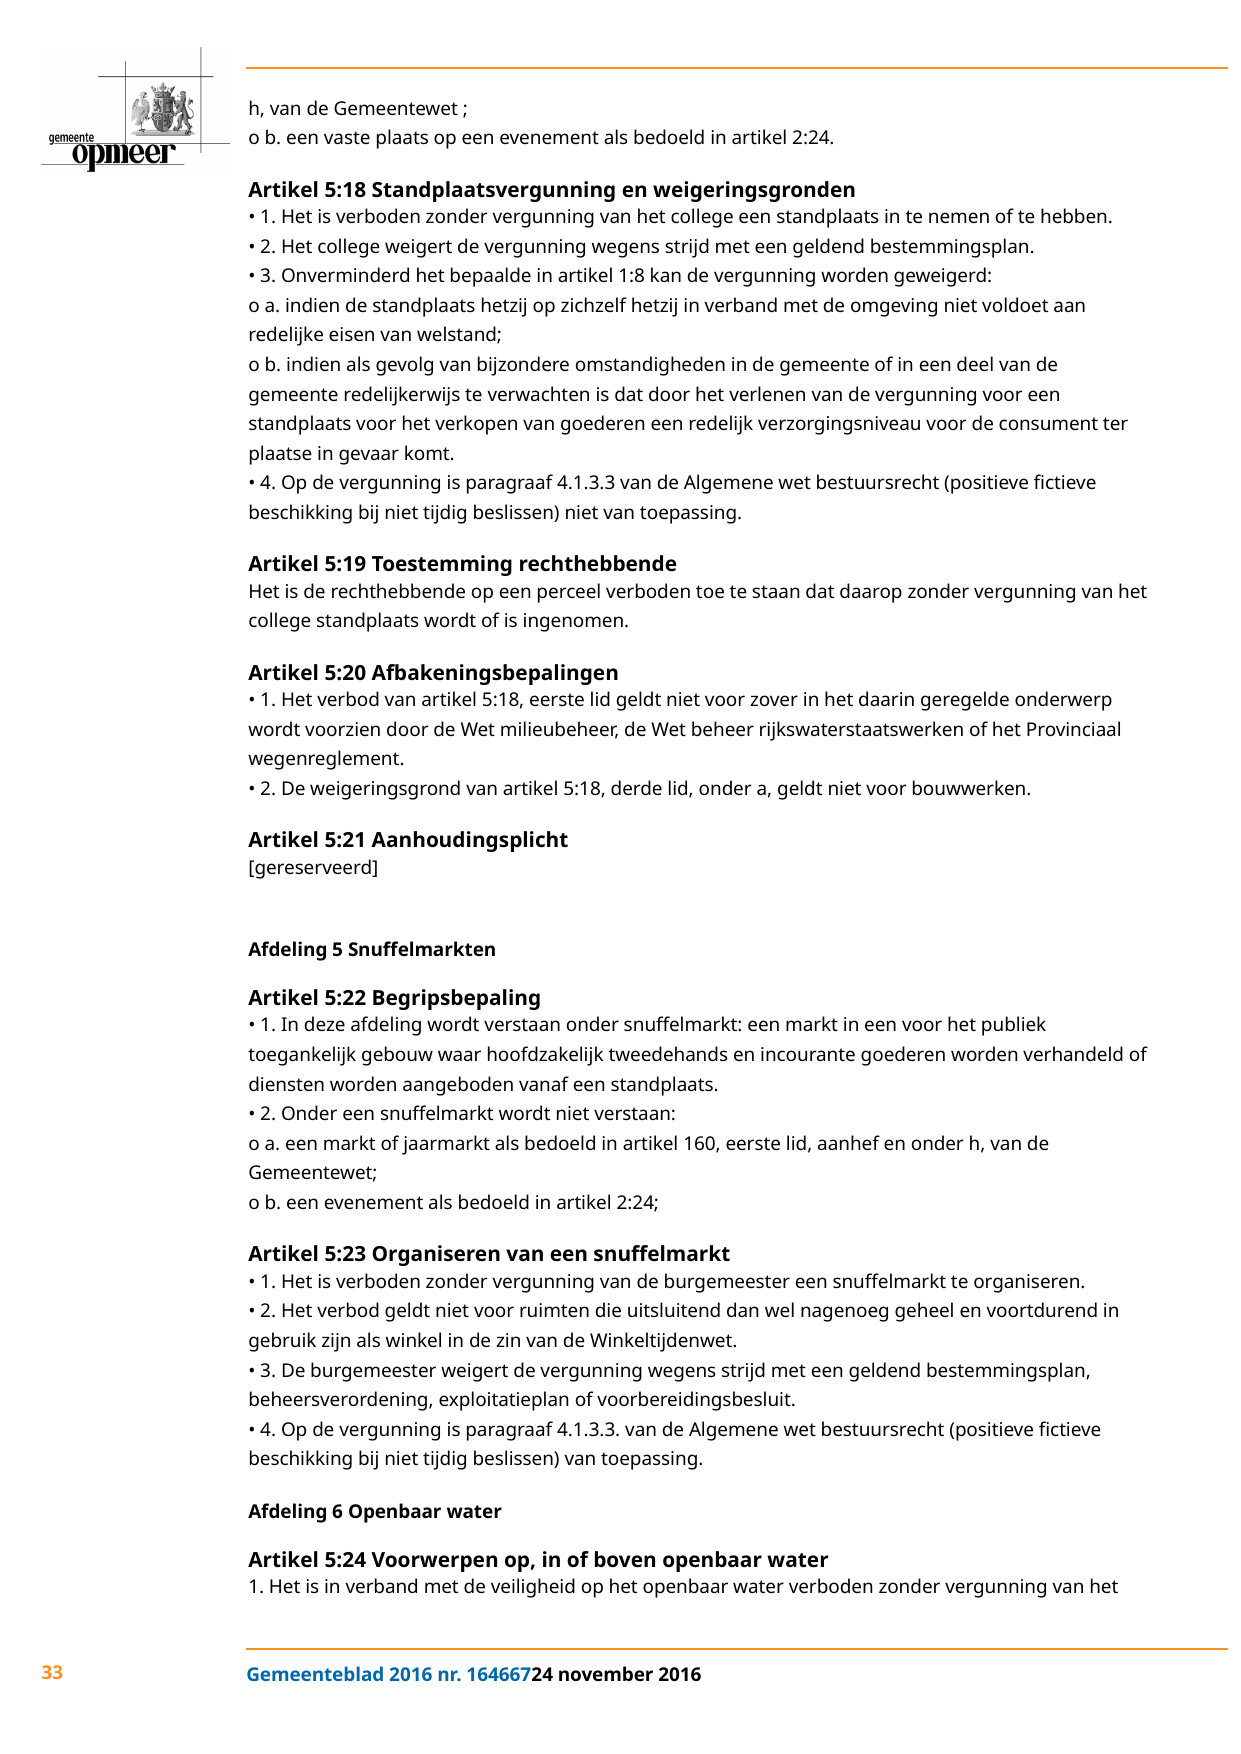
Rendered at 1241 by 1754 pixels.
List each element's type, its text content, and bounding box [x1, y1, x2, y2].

text • 2. Het college weigert de vergunning wegens strijd met een geldend bestemmingsplan. [248, 233, 1152, 258]
text • 1. In deze afdeling wordt verstaan onder snuffelmarkt: een markt in een voor het publiek toegankelijk gebouw waar hoofdzakelijk tweedehands en incourante goederen worden verhandeld of diensten worden aangeboden vanaf een standplaats. [248, 1012, 1152, 1097]
text Artikel 5:21 Aanhoudingsplicht [248, 826, 1152, 854]
text • 2. De weigeringsgrond van artikel 5:18, derde lid, onder a, geldt niet voor bouwwerken. [248, 775, 1152, 801]
text 1. Het is in verband met de veiligheid op het openbaar water verboden zonder vergunning van het [248, 1574, 1152, 1599]
picture [41, 47, 231, 172]
text o a. een markt of jaarmarkt als bedoeld in artikel 160, eerste lid, aanhef en onder h, van de Gemeentewet; [248, 1130, 1152, 1185]
text • 3. Onverminderd het bepaalde in artikel 1:8 kan de vergunning worden geweigerd: [248, 262, 1152, 288]
text • 3. De burgemeester weigert de vergunning wegens strijd met een geldend bestemmingsplan, beheersverordening, exploitatieplan of voorbereidingsbesluit. [248, 1357, 1152, 1412]
text Artikel 5:18 Standplaatsvergunning en weigeringsgronden [248, 175, 1152, 203]
text Het is de rechthebbende op een perceel verboden toe te staan dat daarop zonder vergunning van het college standplaats wordt of is ingenomen. [248, 578, 1152, 633]
text • 2. Het verbod geldt niet voor ruimten die uitsluitend dan wel nagenoeg geheel en voortdurend in gebruik zijn als winkel in de zin van de Winkeltijdenwet. [248, 1298, 1152, 1353]
text o a. indien de standplaats hetzij op zichzelf hetzij in verband met de omgeving niet voldoet aan redelijke eisen van welstand; [248, 292, 1152, 347]
text • 1. Het is verboden zonder vergunning van het college een standplaats in te nemen of te hebben. [248, 203, 1152, 229]
text • 1. Het is verboden zonder vergunning van de burgemeester een snuffelmarkt te organiseren. [248, 1268, 1152, 1294]
text Artikel 5:22 Begripsbepaling [248, 983, 1152, 1012]
text • 4. Op de vergunning is paragraaf 4.1.3.3 van de Algemene wet bestuursrecht (positieve fictieve beschikking bij niet tijdig beslissen) niet van toepassing. [248, 469, 1152, 525]
text Artikel 5:20 Afbakeningsbepalingen [248, 658, 1152, 686]
text Artikel 5:23 Organiseren van een snuffelmarkt [248, 1239, 1152, 1268]
text Artikel 5:19 Toestemming rechthebbende [248, 549, 1152, 578]
text [gereserveerd] [248, 854, 1152, 880]
text h, van de Gemeentewet ; [248, 95, 1152, 121]
text o b. indien als gevolg van bijzondere omstandigheden in de gemeente of in een deel van de gemeente redelijkerwijs te verwachten is dat door het verlenen van de vergunning voor een standplaats voor het verkopen van goederen een redelijk verzorgingsniveau voor de consument ter plaatse in gevaar komt. [248, 351, 1152, 466]
text • 1. Het verbod van artikel 5:18, eerste lid geldt niet voor zover in het daarin geregelde onderwerp wordt voorzien door de Wet milieubeheer, de Wet beheer rijkswaterstaatswerken of het Provinciaal wegenreglement. [248, 686, 1152, 771]
text o b. een vaste plaats op een evenement als bedoeld in artikel 2:24. [248, 124, 1152, 150]
text • 4. Op de vergunning is paragraaf 4.1.3.3. van de Algemene wet bestuursrecht (positieve fictieve beschikking bij niet tijdig beslissen) van toepassing. [248, 1416, 1152, 1471]
text o b. een evenement als bedoeld in artikel 2:24; [248, 1189, 1152, 1215]
text • 2. Onder een snuffelmarkt wordt niet verstaan: [248, 1100, 1152, 1126]
text Artikel 5:24 Voorwerpen op, in of boven openbaar water [248, 1545, 1152, 1574]
text Afdeling 5 Snuffelmarkten [248, 934, 1152, 962]
text Afdeling 6 Openbaar water [248, 1496, 1152, 1524]
